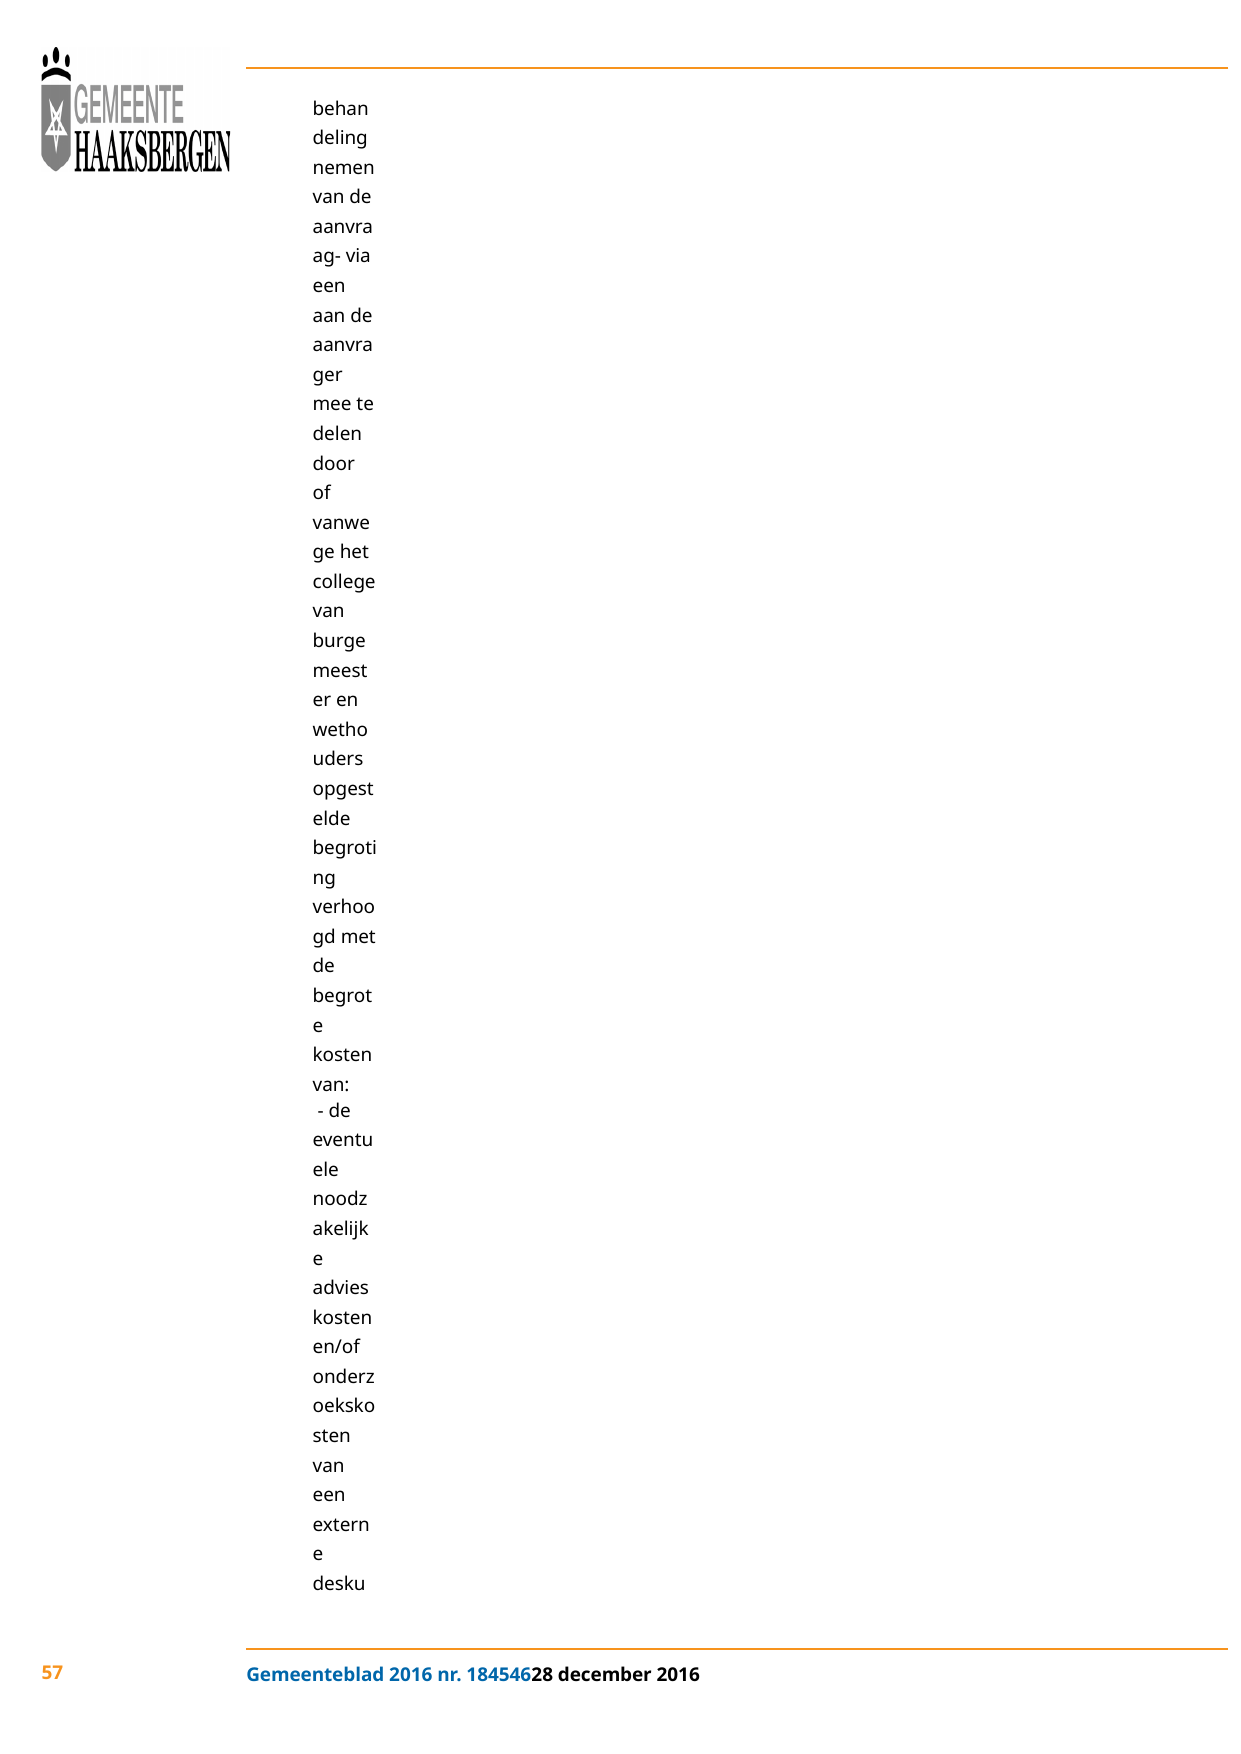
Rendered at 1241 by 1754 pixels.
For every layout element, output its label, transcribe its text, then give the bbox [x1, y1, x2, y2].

table_cell [377, 95, 442, 1097]
table_cell behandeling nemen van de aanvraag- via een aan de aanvrager mee te delen door of vanwege het college van burgemeester en wethouders opgestelde begroting verhoogd met de begrote kosten van: [313, 95, 377, 1097]
table_cell [442, 95, 506, 1097]
table_cell [377, 1097, 442, 1596]
table_cell [248, 95, 312, 1097]
table_cell [248, 1097, 312, 1596]
table_cell [442, 1097, 506, 1596]
table_cell - de eventuele noodzakelijke advieskosten en/of onderzoekskosten van een externe desku [313, 1097, 377, 1596]
picture [41, 47, 231, 172]
